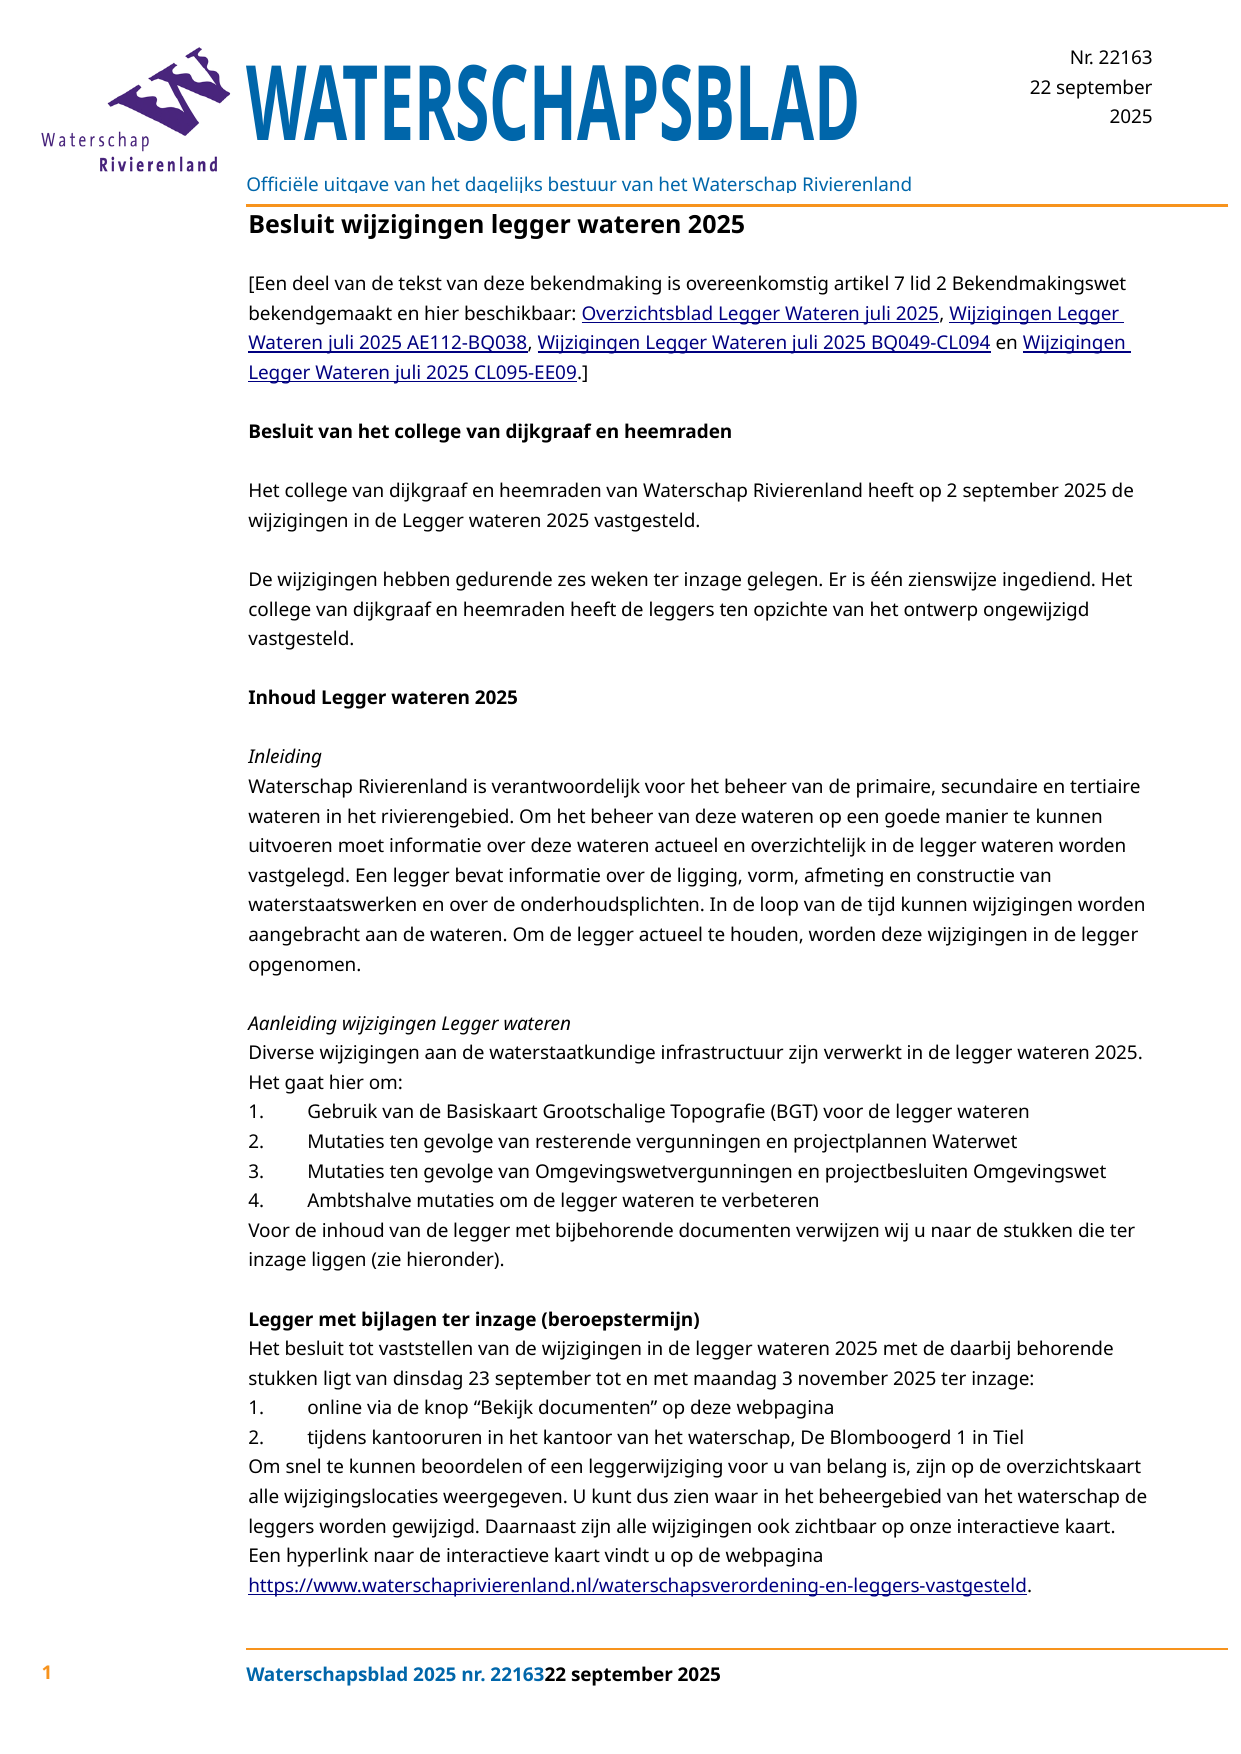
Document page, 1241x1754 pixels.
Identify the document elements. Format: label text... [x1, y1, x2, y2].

text Besluit wijzigingen legger wateren 2025 [248, 207, 1152, 241]
text Diverse wijzigingen aan de waterstaatkundige infrastructuur zijn verwerkt in de legger wateren 2025. Het gaat hier om: [248, 1039, 1152, 1095]
text Het besluit tot vaststellen van de wijzigingen in de legger wateren 2025 met de daarbij behorende stukken ligt van dinsdag 23 september tot en met maandag 3 november 2025 ter inzage: [248, 1335, 1152, 1391]
text Legger met bijlagen ter inzage (beroepstermijn) [248, 1306, 1152, 1331]
text Waterschap Rivierenland is verantwoordelijk voor het beheer van de primaire, secundaire en tertiaire wateren in het rivierengebied. Om het beheer van deze wateren op een goede manier te kunnen uitvoeren moet informatie over deze wateren actueel en overzichtelijk in de legger wateren worden vastgelegd. Een legger bevat informatie over de ligging, vorm, afmeting en constructie van waterstaatswerken en over de onderhoudsplichten. In de loop van de tijd kunnen wijzigingen worden aangebracht aan de wateren. Om de legger actueel te houden, worden deze wijzigingen in de legger opgenomen. [248, 773, 1152, 976]
text Aanleiding wijzigingen Legger wateren [248, 1010, 1152, 1036]
list Mutaties ten gevolge van Omgevingswetvergunningen en projectbesluiten Omgevingswet [248, 1158, 1152, 1183]
text [Een deel van de tekst van deze bekendmaking is overeenkomstig artikel 7 lid 2 Bekendmakingswet bekendgemaakt en hier beschikbaar: Overzichtsblad Legger Wateren juli 2025, Wijzigingen Legger Wateren juli 2025 AE112-BQ038, Wijzigingen Legger Wateren juli 2025 BQ049-CL094 en Wijzigingen Legger Wateren juli 2025 CL095-EE09.] [248, 270, 1152, 385]
text Inleiding [248, 744, 1152, 769]
list Ambtshalve mutaties om de legger wateren te verbeteren [248, 1187, 1152, 1213]
list online via de knop “Bekijk documenten” op deze webpagina [248, 1394, 1152, 1420]
text Voor de inhoud van de legger met bijbehorende documenten verwijzen wij u naar de stukken die ter inzage liggen (zie hieronder). [248, 1217, 1152, 1272]
list Mutaties ten gevolge van resterende vergunningen en projectplannen Waterwet [248, 1128, 1152, 1154]
picture [41, 47, 231, 172]
text Het college van dijkgraaf en heemraden van Waterschap Rivierenland heeft op 2 september 2025 de wijzigingen in de Legger wateren 2025 vastgesteld. [248, 477, 1152, 533]
text Besluit van het college van dijkgraaf en heemraden [248, 418, 1152, 444]
list Gebruik van de Basiskaart Grootschalige Topografie (BGT) voor de legger wateren [248, 1099, 1152, 1124]
text De wijzigingen hebben gedurende zes weken ter inzage gelegen. Er is één zienswijze ingediend. Het college van dijkgraaf en heemraden heeft de leggers ten opzichte van het ontwerp ongewijzigd vastgesteld. [248, 566, 1152, 651]
list tijdens kantooruren in het kantoor van het waterschap, De Blomboogerd 1 in Tiel [248, 1424, 1152, 1450]
text Inhoud Legger wateren 2025 [248, 684, 1152, 710]
text Om snel te kunnen beoordelen of een leggerwijziging voor u van belang is, zijn op de overzichtskaart alle wijzigingslocaties weergegeven. U kunt dus zien waar in het beheergebied van het waterschap de leggers worden gewijzigd. Daarnaast zijn alle wijzigingen ook zichtbaar op onze interactieve kaart. Een hyperlink naar de interactieve kaart vindt u op de webpagina https://www.waterschaprivierenland.nl/waterschapsverordening-en-leggers-vastgesteld. [248, 1454, 1152, 1598]
